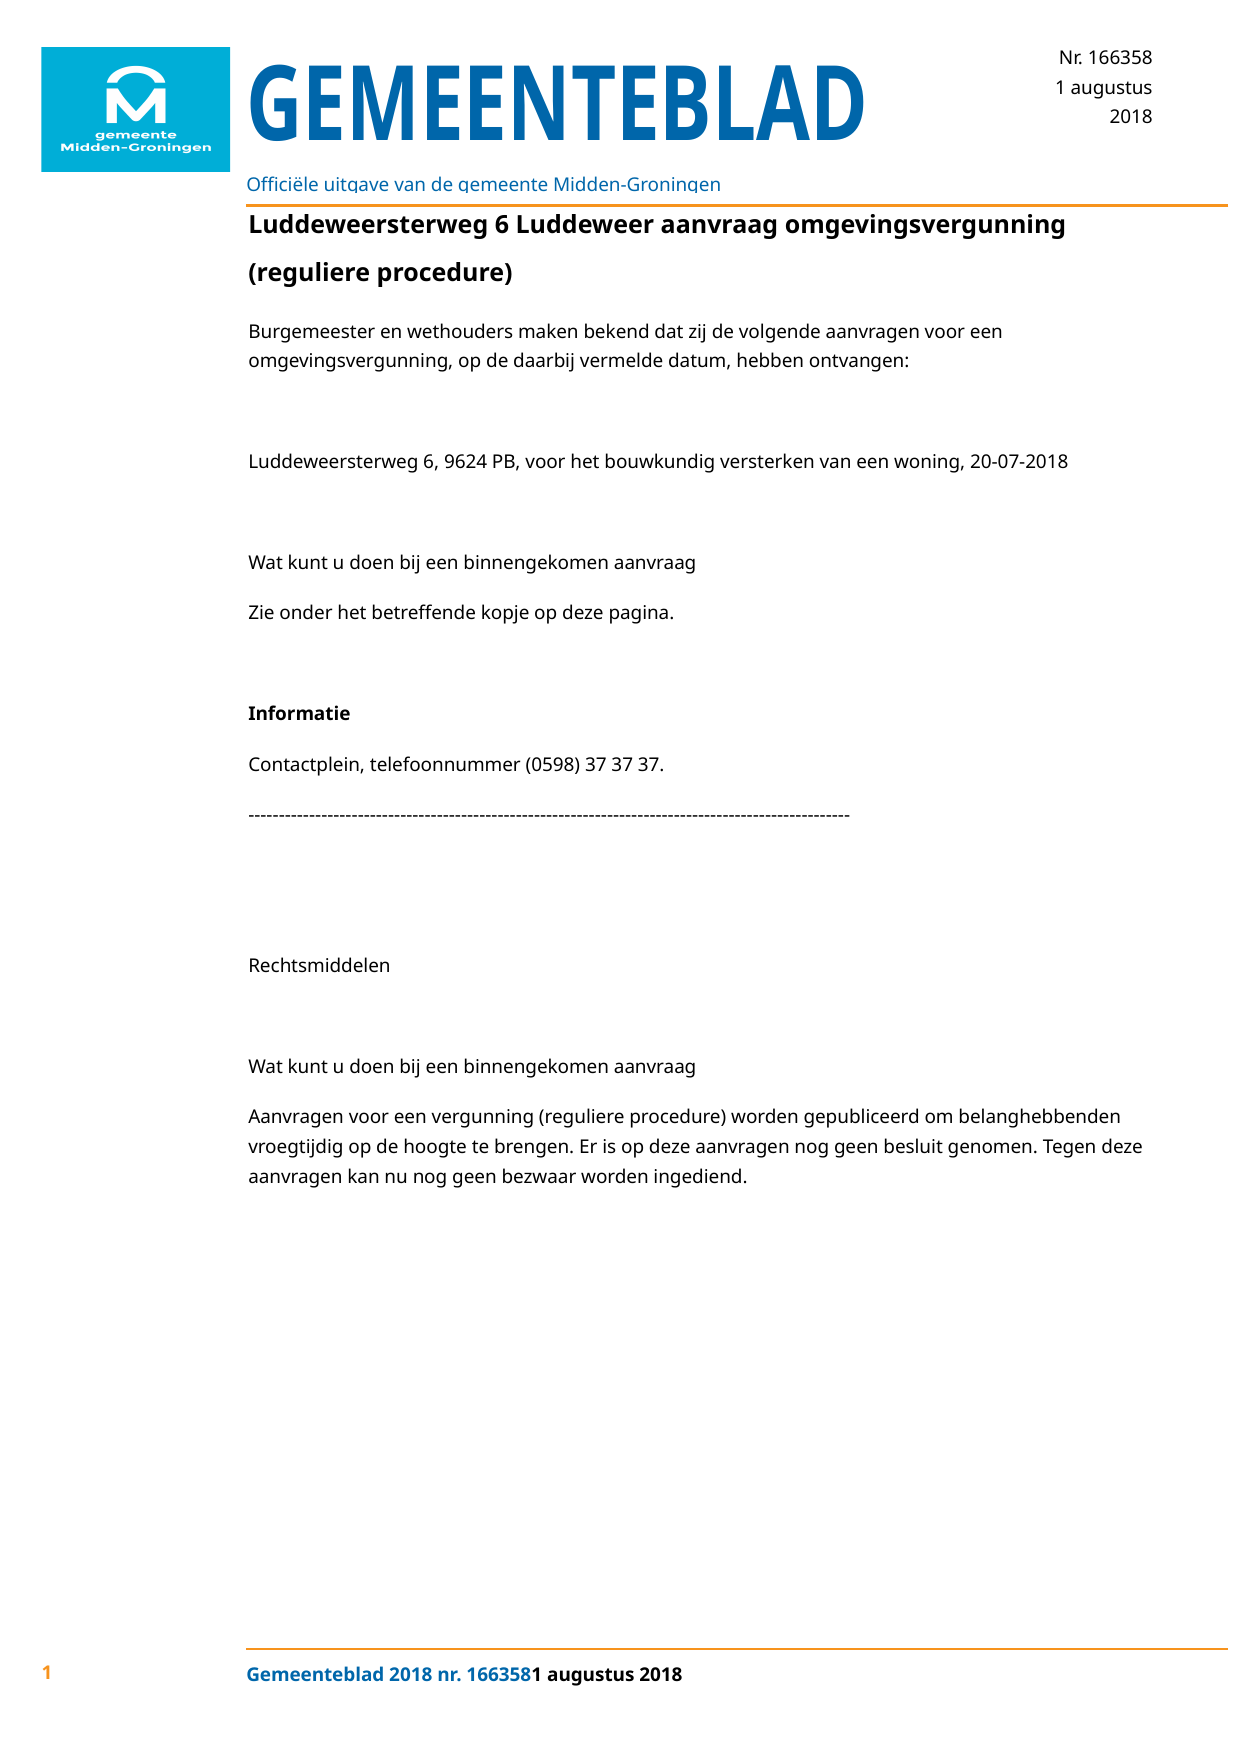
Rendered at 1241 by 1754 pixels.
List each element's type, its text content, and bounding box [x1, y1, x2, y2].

picture [107, 89, 165, 122]
text Luddeweersterweg 6 Luddeweer aanvraag omgevingsvergunning (reguliere procedure) [248, 207, 1152, 288]
picture [108, 66, 164, 82]
text Informatie [248, 700, 1152, 726]
picture [184, 146, 190, 153]
text Burgemeester en wethouders maken bekend dat zij de volgende aanvragen voor een omgevingsvergunning, op de daarbij vermelde datum, hebben ontvangen: [248, 318, 1152, 373]
text Contactplein, telefoonnummer (0598) 37 37 37. [248, 751, 1152, 777]
text Zie onder het betreffende kopje op deze pagina. [248, 599, 1152, 625]
text --------------------------------------------------------------------------------------------------- [248, 801, 1152, 827]
text Wat kunt u doen bij een binnengekomen aanvraag [248, 549, 1152, 575]
text Luddeweersterweg 6, 9624 PB, voor het bouwkundig versterken van een woning, 20-07-2018 [248, 448, 1152, 474]
text Wat kunt u doen bij een binnengekomen aanvraag [248, 1053, 1152, 1079]
text Rechtsmiddelen [248, 952, 1152, 978]
text Aanvragen voor een vergunning (reguliere procedure) worden gepubliceerd om belanghebbenden vroegtijdig op de hoogte te brengen. Er is op deze aanvragen nog geen besluit genomen. Tegen deze aanvragen kan nu nog geen bezwaar worden ingediend. [248, 1104, 1152, 1189]
